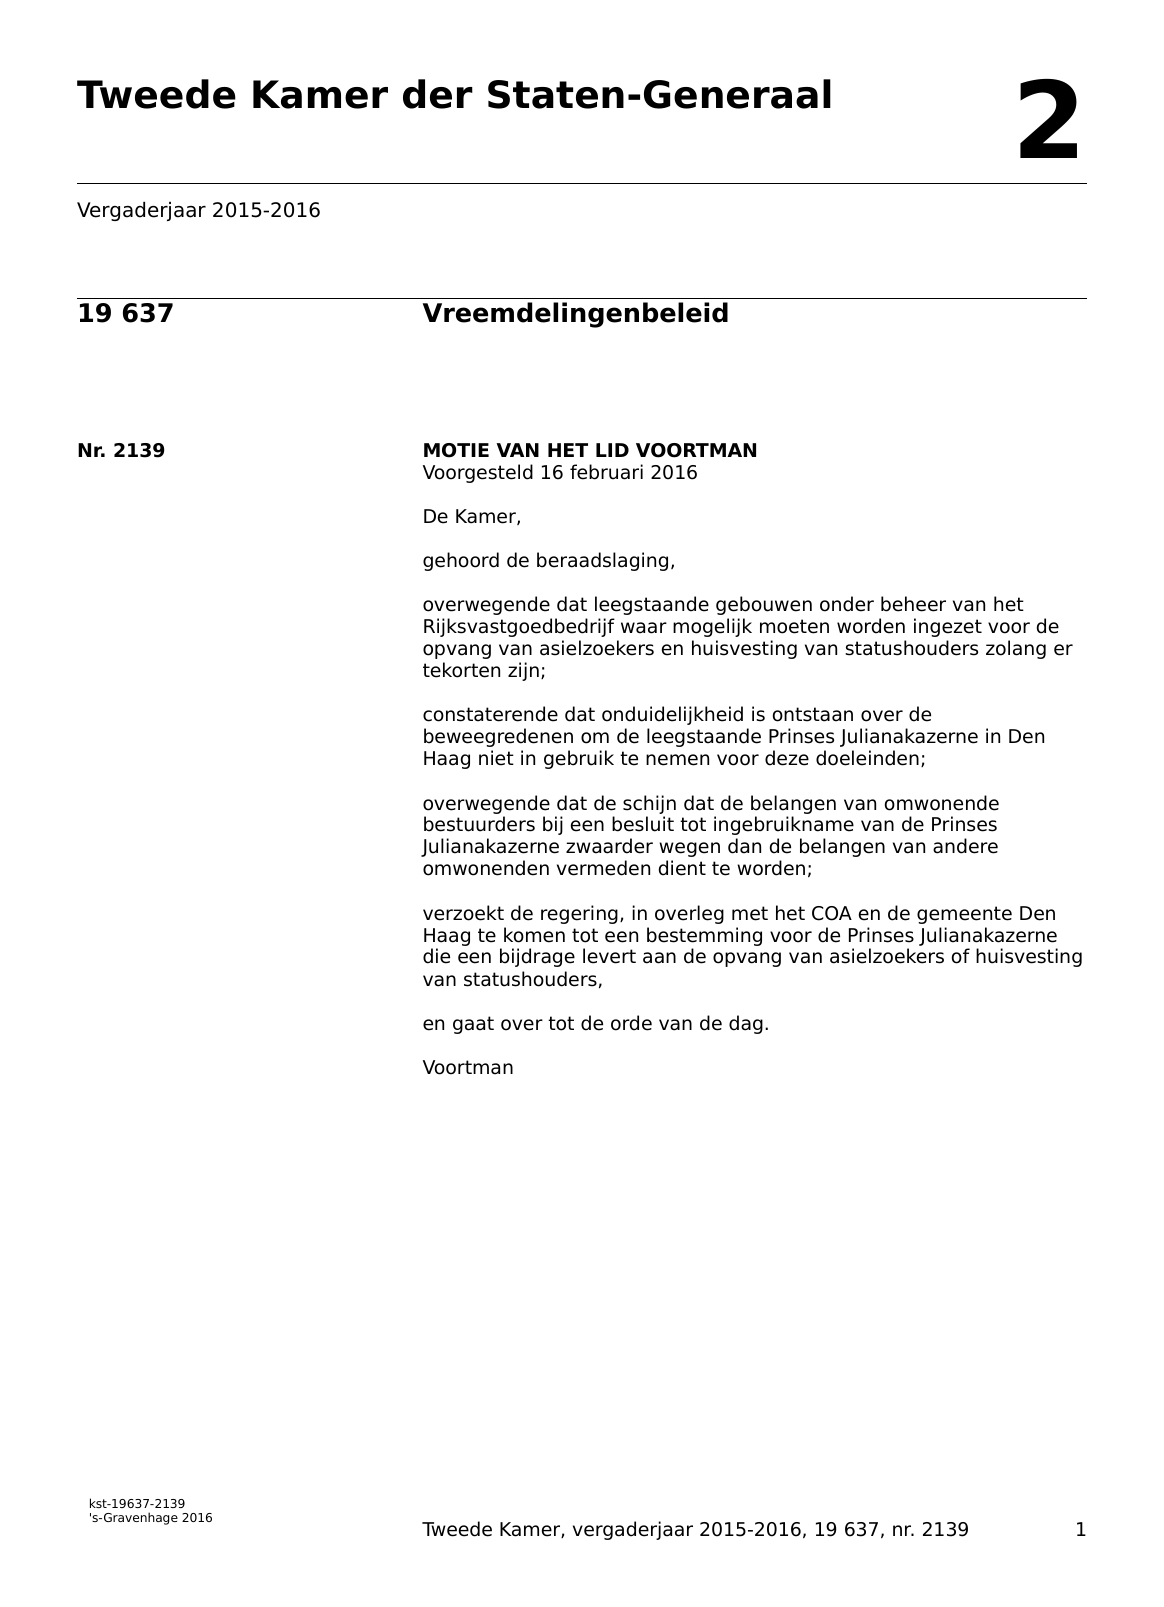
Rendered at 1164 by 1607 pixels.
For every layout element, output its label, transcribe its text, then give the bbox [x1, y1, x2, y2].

text constaterende dat onduidelijkheid is ontstaan over de beweegredenen om de leegstaande Prinses Julianakazerne in Den Haag niet in gebruik te nemen voor deze doeleinden; [422, 704, 1087, 770]
text overwegende dat de schijn dat de belangen van omwonende bestuurders bij een besluit tot ingebruikname van de Prinses Julianakazerne zwaarder wegen dan de belangen van andere omwonenden vermeden dient te worden; [422, 792, 1087, 880]
table_header Tweede Kamer der Staten-Generaal [77, 59, 886, 183]
text en gaat over tot de orde van de dag. [422, 1013, 1087, 1034]
text overwegende dat leegstaande gebouwen onder beheer van het Rijksvastgoedbedrijf waar mogelijk moeten worden ingezet voor de opvang van asielzoekers en huisvesting van statushouders zolang er tekorten zijn; [422, 594, 1087, 682]
text De Kamer, [422, 506, 1087, 528]
text verzoekt de regering, in overleg met het COA en de gemeente Den Haag te komen tot een bestemming voor de Prinses Julianakazerne die een bijdrage levert aan de opvang van asielzoekers of huisvesting van statushouders, [422, 902, 1087, 990]
text Voorgesteld 16 februari 2016 [422, 462, 1087, 484]
text Voortman [422, 1057, 1087, 1079]
subtitle 19 637 Vreemdelingenbeleid [77, 299, 1087, 329]
text kst-19637-2139 [88, 1497, 323, 1511]
subtitle Nr. 2139 MOTIE VAN HET LID VOORTMAN [77, 440, 1087, 462]
table_cell Vergaderjaar 2015-2016 [77, 184, 1087, 298]
text 's-Gravenhage 2016 [88, 1511, 323, 1525]
text gehoord de beraadslaging, [422, 550, 1087, 572]
table_header 2 [886, 59, 1087, 183]
